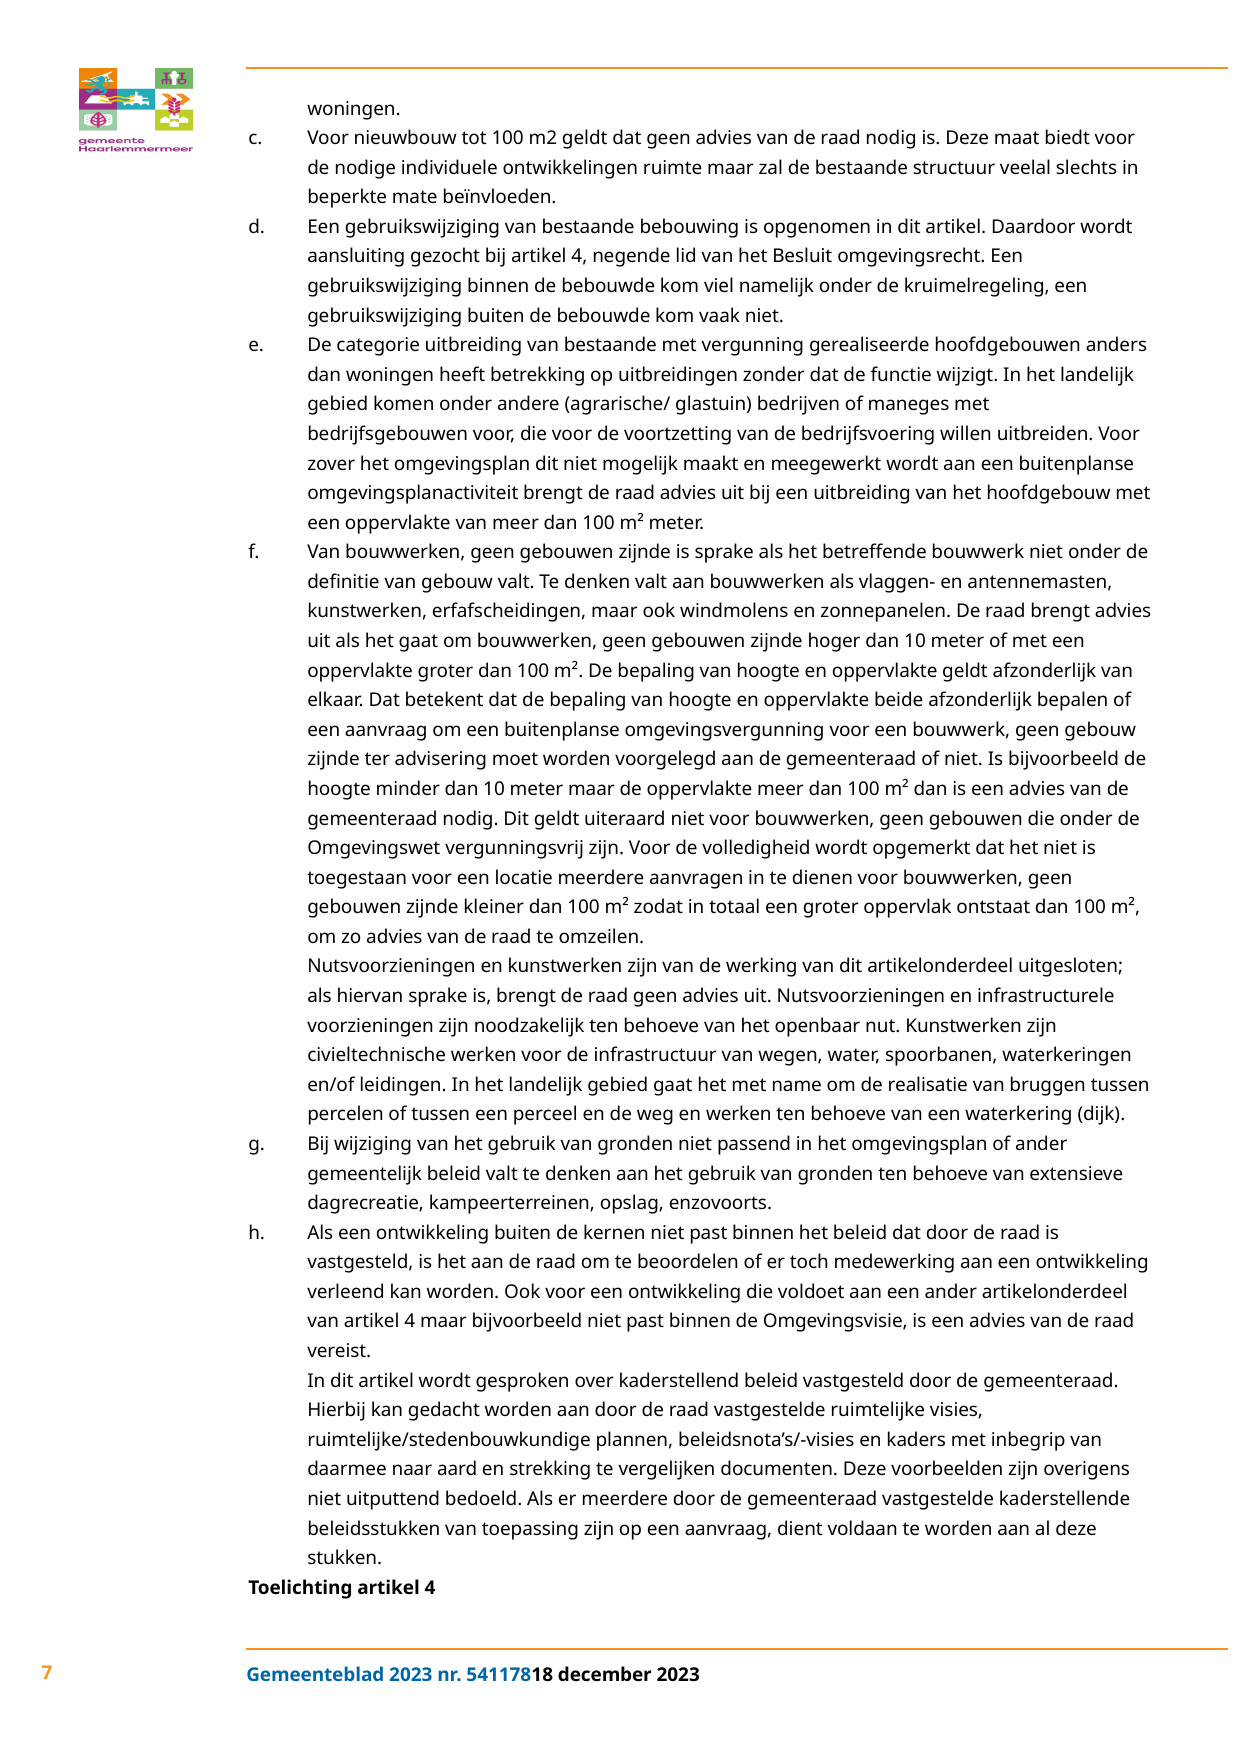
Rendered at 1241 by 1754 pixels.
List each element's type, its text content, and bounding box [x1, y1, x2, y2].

list Als een ontwikkeling buiten de kernen niet past binnen het beleid dat door de raad is vastgesteld, is het aan de raad om te beoordelen of er toch medewerking aan een ontwikkeling verleend kan worden. Ook voor een ontwikkeling die voldoet aan een ander artikelonderdeel van artikel 4 maar bijvoorbeeld niet past binnen de Omgevingsvisie, is een advies van de raad vereist. [248, 1219, 1152, 1363]
list De categorie uitbreiding van bestaande met vergunning gerealiseerde hoofdgebouwen anders dan woningen heeft betrekking op uitbreidingen zonder dat de functie wijzigt. In het landelijk gebied komen onder andere (agrarische/ glastuin) bedrijven of maneges met bedrijfsgebouwen voor, die voor de voortzetting van de bedrijfsvoering willen uitbreiden. Voor zover het omgevingsplan dit niet mogelijk maakt en meegewerkt wordt aan een buitenplanse omgevingsplanactiviteit brengt de raad advies uit bij een uitbreiding van het hoofdgebouw met een oppervlakte van meer dan 100 m² meter. [248, 331, 1152, 535]
list Bij wijziging van het gebruik van gronden niet passend in het omgevingsplan of ander gemeentelijk beleid valt te denken aan het gebruik van gronden ten behoeve van extensieve dagrecreatie, kampeerterreinen, opslag, enzovoorts. [248, 1130, 1152, 1215]
list woningen. [248, 95, 1152, 121]
list In dit artikel wordt gesproken over kaderstellend beleid vastgesteld door de gemeenteraad. Hierbij kan gedacht worden aan door de raad vastgestelde ruimtelijke visies, ruimtelijke/stedenbouwkundige plannen, beleidsnota’s/-visies en kaders met inbegrip van daarmee naar aard en strekking te vergelijken documenten. Deze voorbeelden zijn overigens niet uitputtend bedoeld. Als er meerdere door de gemeenteraad vastgestelde kaderstellende beleidsstukken van toepassing zijn op een aanvraag, dient voldaan te worden aan al deze stukken. [248, 1367, 1152, 1570]
text Toelichting artikel 4 [248, 1574, 1152, 1600]
list Een gebruikswijziging van bestaande bebouwing is opgenomen in dit artikel. Daardoor wordt aansluiting gezocht bij artikel 4, negende lid van het Besluit omgevingsrecht. Een gebruikswijziging binnen de bebouwde kom viel namelijk onder de kruimelregeling, een gebruikswijziging buiten de bebouwde kom vaak niet. [248, 213, 1152, 328]
picture [41, 47, 231, 172]
list Van bouwwerken, geen gebouwen zijnde is sprake als het betreffende bouwwerk niet onder de definitie van gebouw valt. Te denken valt aan bouwwerken als vlaggen- en antennemasten, kunstwerken, erfafscheidingen, maar ook windmolens en zonnepanelen. De raad brengt advies uit als het gaat om bouwwerken, geen gebouwen zijnde hoger dan 10 meter of met een oppervlakte groter dan 100 m². De bepaling van hoogte en oppervlakte geldt afzonderlijk van elkaar. Dat betekent dat de bepaling van hoogte en oppervlakte beide afzonderlijk bepalen of een aanvraag om een buitenplanse omgevingsvergunning voor een bouwwerk, geen gebouw zijnde ter advisering moet worden voorgelegd aan de gemeenteraad of niet. Is bijvoorbeeld de hoogte minder dan 10 meter maar de oppervlakte meer dan 100 m² dan is een advies van de gemeenteraad nodig. Dit geldt uiteraard niet voor bouwwerken, geen gebouwen die onder de Omgevingswet vergunningsvrij zijn. Voor de volledigheid wordt opgemerkt dat het niet is toegestaan voor een locatie meerdere aanvragen in te dienen voor bouwwerken, geen gebouwen zijnde kleiner dan 100 m² zodat in totaal een groter oppervlak ontstaat dan 100 m², om zo advies van de raad te omzeilen. [248, 538, 1152, 949]
list Voor nieuwbouw tot 100 m2 geldt dat geen advies van de raad nodig is. Deze maat biedt voor de nodige individuele ontwikkelingen ruimte maar zal de bestaande structuur veelal slechts in beperkte mate beïnvloeden. [248, 124, 1152, 209]
list Nutsvoorzieningen en kunstwerken zijn van de werking van dit artikelonderdeel uitgesloten; als hiervan sprake is, brengt de raad geen advies uit. Nutsvoorzieningen en infrastructurele voorzieningen zijn noodzakelijk ten behoeve van het openbaar nut. Kunstwerken zijn civieltechnische werken voor de infrastructuur van wegen, water, spoorbanen, waterkeringen en/of leidingen. In het landelijk gebied gaat het met name om de realisatie van bruggen tussen percelen of tussen een perceel en de weg en werken ten behoeve van een waterkering (dijk). [248, 953, 1152, 1126]
